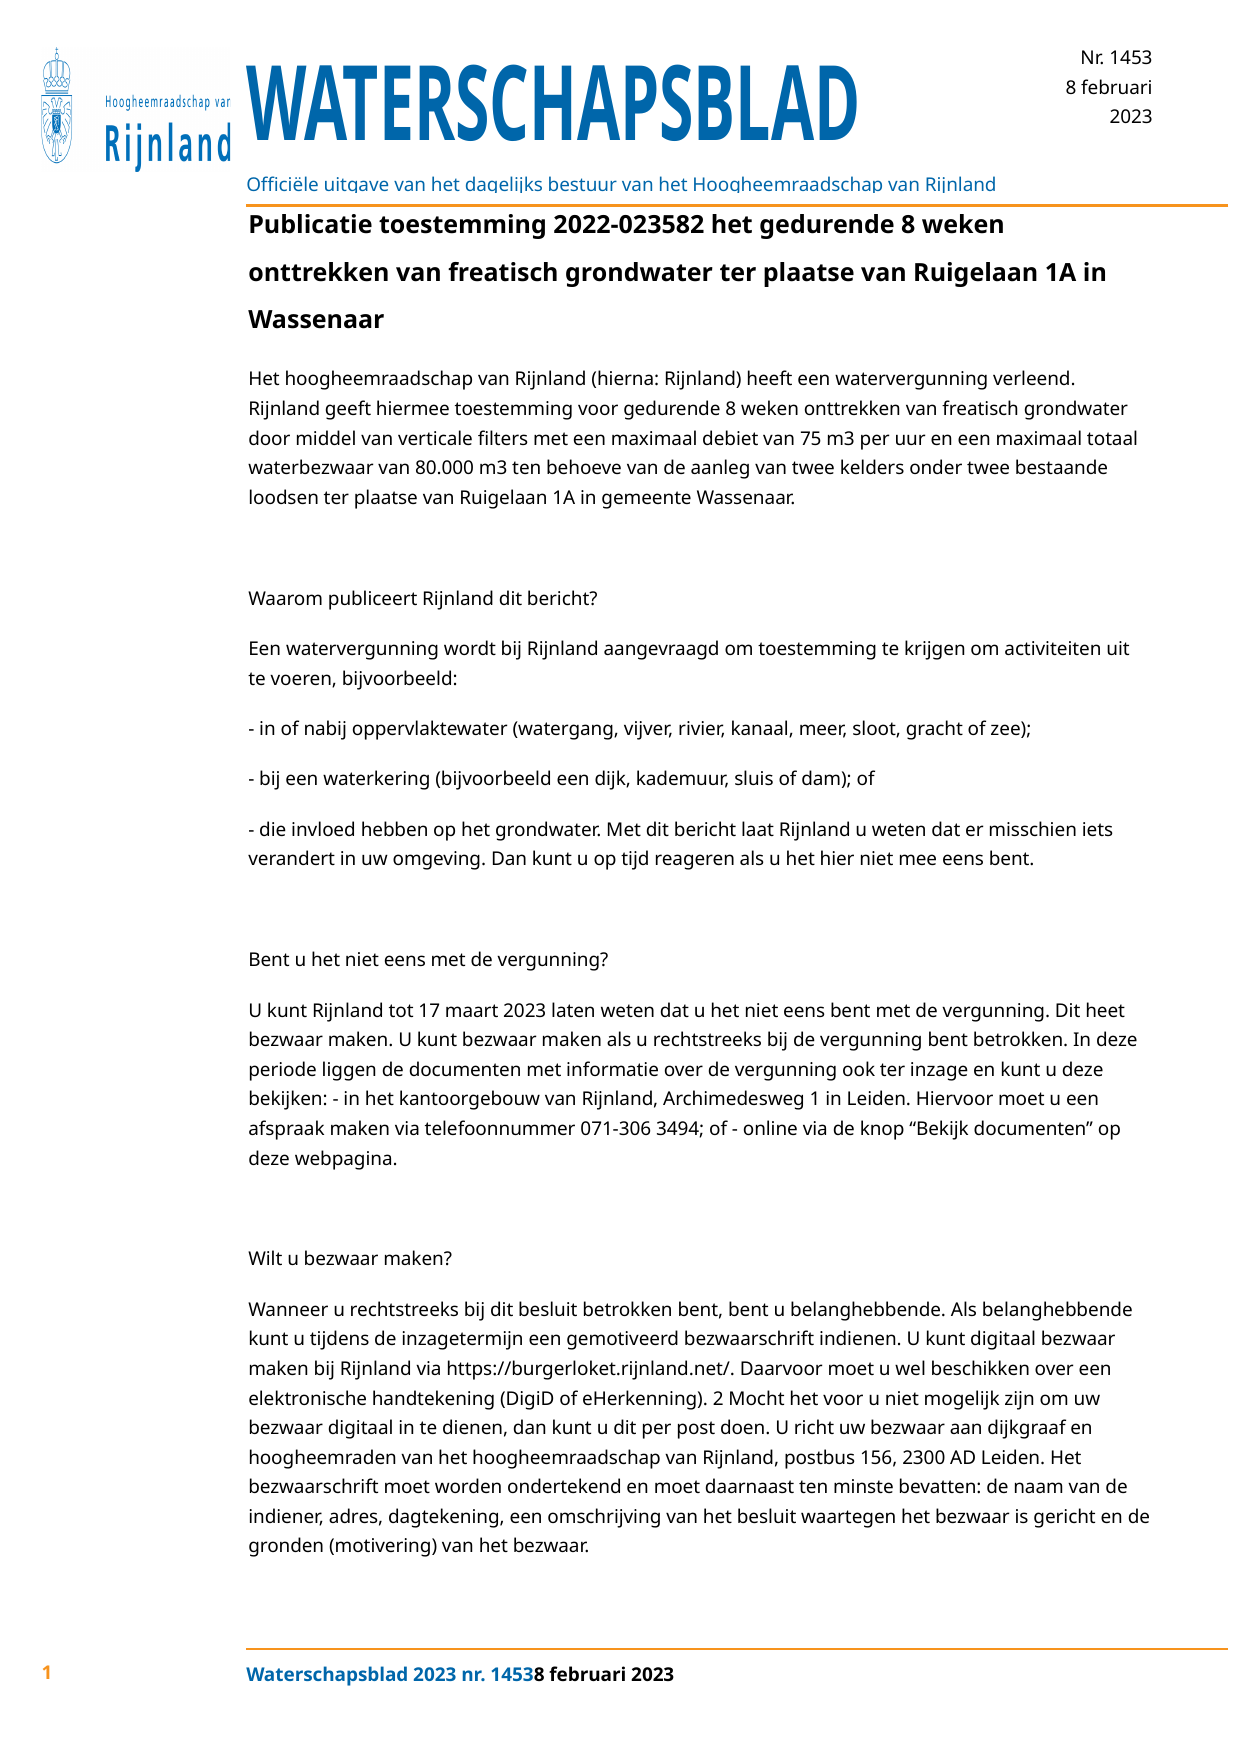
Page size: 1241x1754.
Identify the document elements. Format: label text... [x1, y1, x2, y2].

text Een watervergunning wordt bij Rijnland aangevraagd om toestemming te krijgen om activiteiten uit te voeren, bijvoorbeeld: [248, 635, 1152, 690]
text Het hoogheemraadschap van Rijnland (hierna: Rijnland) heeft een watervergunning verleend. Rijnland geeft hiermee toestemming voor gedurende 8 weken onttrekken van freatisch grondwater door middel van verticale filters met een maximaal debiet van 75 m3 per uur en een maximaal totaal waterbezwaar van 80.000 m3 ten behoeve van de aanleg van twee kelders onder twee bestaande loodsen ter plaatse van Ruigelaan 1A in gemeente Wassenaar. [248, 366, 1152, 509]
text Publicatie toestemming 2022-023582 het gedurende 8 weken onttrekken van freatisch grondwater ter plaatse van Ruigelaan 1A in Wassenaar [248, 207, 1152, 336]
text - bij een waterkering (bijvoorbeeld een dijk, kademuur, sluis of dam); of [248, 766, 1152, 791]
text - die invloed hebben op het grondwater. Met dit bericht laat Rijnland u weten dat er misschien iets verandert in uw omgeving. Dan kunt u op tijd reageren als u het hier niet mee eens bent. [248, 816, 1152, 871]
text Wilt u bezwaar maken? [248, 1246, 1152, 1271]
text - in of nabij oppervlaktewater (watergang, vijver, rivier, kanaal, meer, sloot, gracht of zee); [248, 715, 1152, 741]
text Wanneer u rechtstreeks bij dit besluit betrokken bent, bent u belanghebbende. Als belanghebbende kunt u tijdens de inzagetermijn een gemotiveerd bezwaarschrift indienen. U kunt digitaal bezwaar maken bij Rijnland via https://burgerloket.rijnland.net/. Daarvoor moet u wel beschikken over een elektronische handtekening (DigiD of eHerkenning). 2 Mocht het voor u niet mogelijk zijn om uw bezwaar digitaal in te dienen, dan kunt u dit per post doen. U richt uw bezwaar aan dijkgraaf en hoogheemraden van het hoogheemraadschap van Rijnland, postbus 156, 2300 AD Leiden. Het bezwaarschrift moet worden ondertekend en moet daarnaast ten minste bevatten: de naam van de indiener, adres, dagtekening, een omschrijving van het besluit waartegen het bezwaar is gericht en de gronden (motivering) van het bezwaar. [248, 1296, 1152, 1558]
picture [41, 47, 231, 172]
text U kunt Rijnland tot 17 maart 2023 laten weten dat u het niet eens bent met de vergunning. Dit heet bezwaar maken. U kunt bezwaar maken als u rechtstreeks bij de vergunning bent betrokken. In deze periode liggen de documenten met informatie over de vergunning ook ter inzage en kunt u deze bekijken: - in het kantoorgebouw van Rijnland, Archimedesweg 1 in Leiden. Hiervoor moet u een afspraak maken via telefoonnummer 071-306 3494; of - online via de knop “Bekijk documenten” op deze webpagina. [248, 997, 1152, 1170]
text Waarom publiceert Rijnland dit bericht? [248, 585, 1152, 610]
text Bent u het niet eens met de vergunning? [248, 946, 1152, 972]
